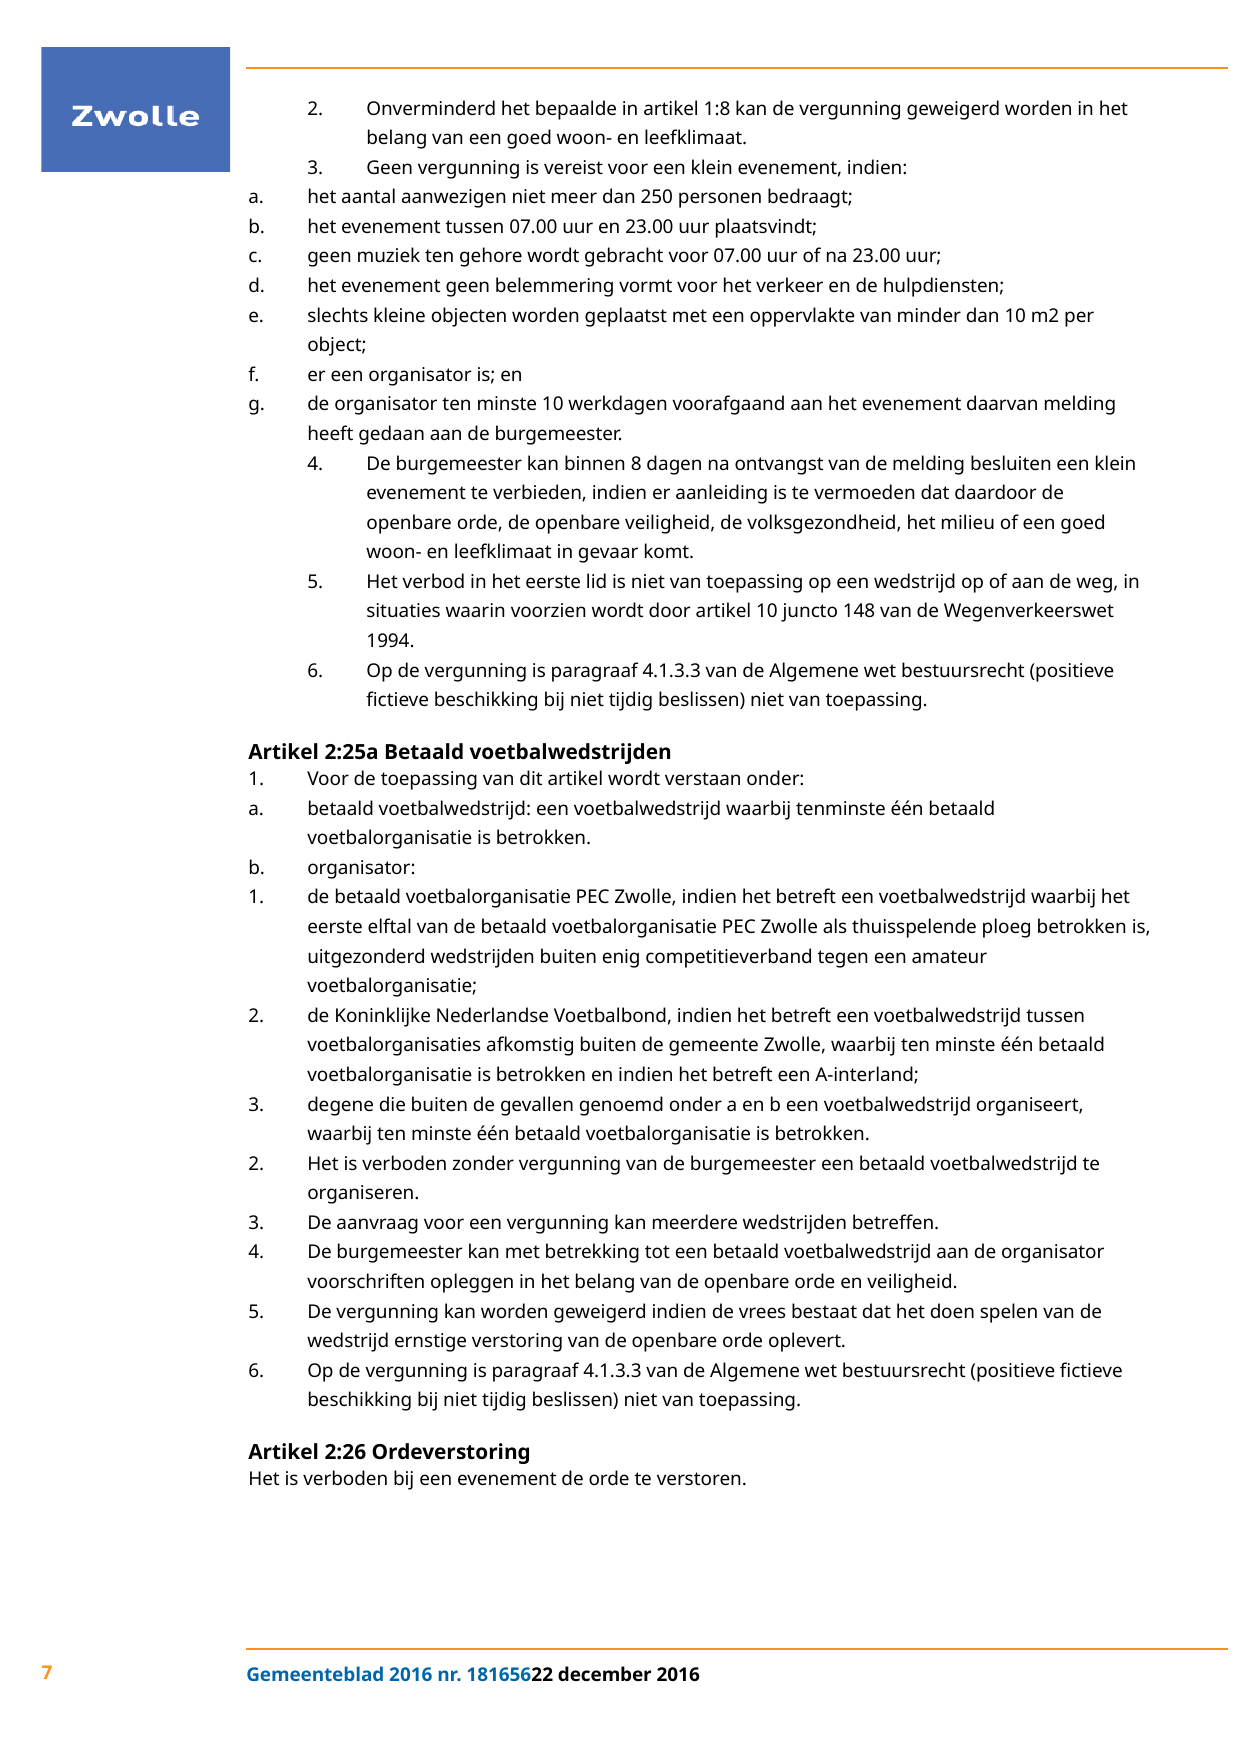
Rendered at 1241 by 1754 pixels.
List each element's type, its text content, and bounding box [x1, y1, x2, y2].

list het aantal aanwezigen niet meer dan 250 personen bedraagt; [248, 183, 1152, 209]
text Artikel 2:25a Betaald voetbalwedstrijden [248, 737, 1152, 765]
list De vergunning kan worden geweigerd indien de vrees bestaat dat het doen spelen van de wedstrijd ernstige verstoring van de openbare orde oplevert. [248, 1298, 1152, 1353]
list De burgemeester kan binnen 8 dagen na ontvangst van de melding besluiten een klein evenement te verbieden, indien er aanleiding is te vermoeden dat daardoor de openbare orde, de openbare veiligheid, de volksgezondheid, het milieu of een goed woon- en leefklimaat in gevaar komt. [307, 450, 1152, 564]
list de Koninklijke Nederlandse Voetbalbond, indien het betreft een voetbalwedstrijd tussen voetbalorganisaties afkomstig buiten de gemeente Zwolle, waarbij ten minste één betaald voetbalorganisatie is betrokken en indien het betreft een A-interland; [248, 1002, 1152, 1087]
list Onverminderd het bepaalde in artikel 1:8 kan de vergunning geweigerd worden in het belang van een goed woon- en leefklimaat. [307, 95, 1152, 150]
list Voor de toepassing van dit artikel wordt verstaan onder: [248, 765, 1152, 791]
text Het is verboden bij een evenement de orde te verstoren. [248, 1465, 1152, 1491]
list De aanvraag voor een vergunning kan meerdere wedstrijden betreffen. [248, 1209, 1152, 1235]
list organisator: [248, 854, 1152, 880]
list geen muziek ten gehore wordt gebracht voor 07.00 uur of na 23.00 uur; [248, 243, 1152, 268]
text Artikel 2:26 Ordeverstoring [248, 1437, 1152, 1465]
list Geen vergunning is vereist voor een klein evenement, indien: [307, 154, 1152, 180]
list Het verbod in het eerste lid is niet van toepassing op een wedstrijd op of aan de weg, in situaties waarin voorzien wordt door artikel 10 juncto 148 van de Wegenverkeerswet 1994. [307, 568, 1152, 653]
list betaald voetbalwedstrijd: een voetbalwedstrijd waarbij tenminste één betaald voetbalorganisatie is betrokken. [248, 795, 1152, 850]
picture [41, 47, 231, 172]
list degene die buiten de gevallen genoemd onder a en b een voetbalwedstrijd organiseert, waarbij ten minste één betaald voetbalorganisatie is betrokken. [248, 1091, 1152, 1146]
list er een organisator is; en [248, 361, 1152, 387]
list slechts kleine objecten worden geplaatst met een oppervlakte van minder dan 10 m2 per object; [248, 302, 1152, 357]
list de organisator ten minste 10 werkdagen voorafgaand aan het evenement daarvan melding heeft gedaan aan de burgemeester. [248, 391, 1152, 446]
list het evenement geen belemmering vormt voor het verkeer en de hulpdiensten; [248, 272, 1152, 298]
list Op de vergunning is paragraaf 4.1.3.3 van de Algemene wet bestuursrecht (positieve fictieve beschikking bij niet tijdig beslissen) niet van toepassing. [307, 657, 1152, 712]
list De burgemeester kan met betrekking tot een betaald voetbalwedstrijd aan de organisator voorschriften opleggen in het belang van de openbare orde en veiligheid. [248, 1239, 1152, 1294]
list de betaald voetbalorganisatie PEC Zwolle, indien het betreft een voetbalwedstrijd waarbij het eerste elftal van de betaald voetbalorganisatie PEC Zwolle als thuisspelende ploeg betrokken is, uitgezonderd wedstrijden buiten enig competitieverband tegen een amateur voetbalorganisatie; [248, 884, 1152, 998]
list Op de vergunning is paragraaf 4.1.3.3 van de Algemene wet bestuursrecht (positieve fictieve beschikking bij niet tijdig beslissen) niet van toepassing. [248, 1357, 1152, 1412]
list het evenement tussen 07.00 uur en 23.00 uur plaatsvindt; [248, 213, 1152, 239]
list Het is verboden zonder vergunning van de burgemeester een betaald voetbalwedstrijd te organiseren. [248, 1150, 1152, 1205]
